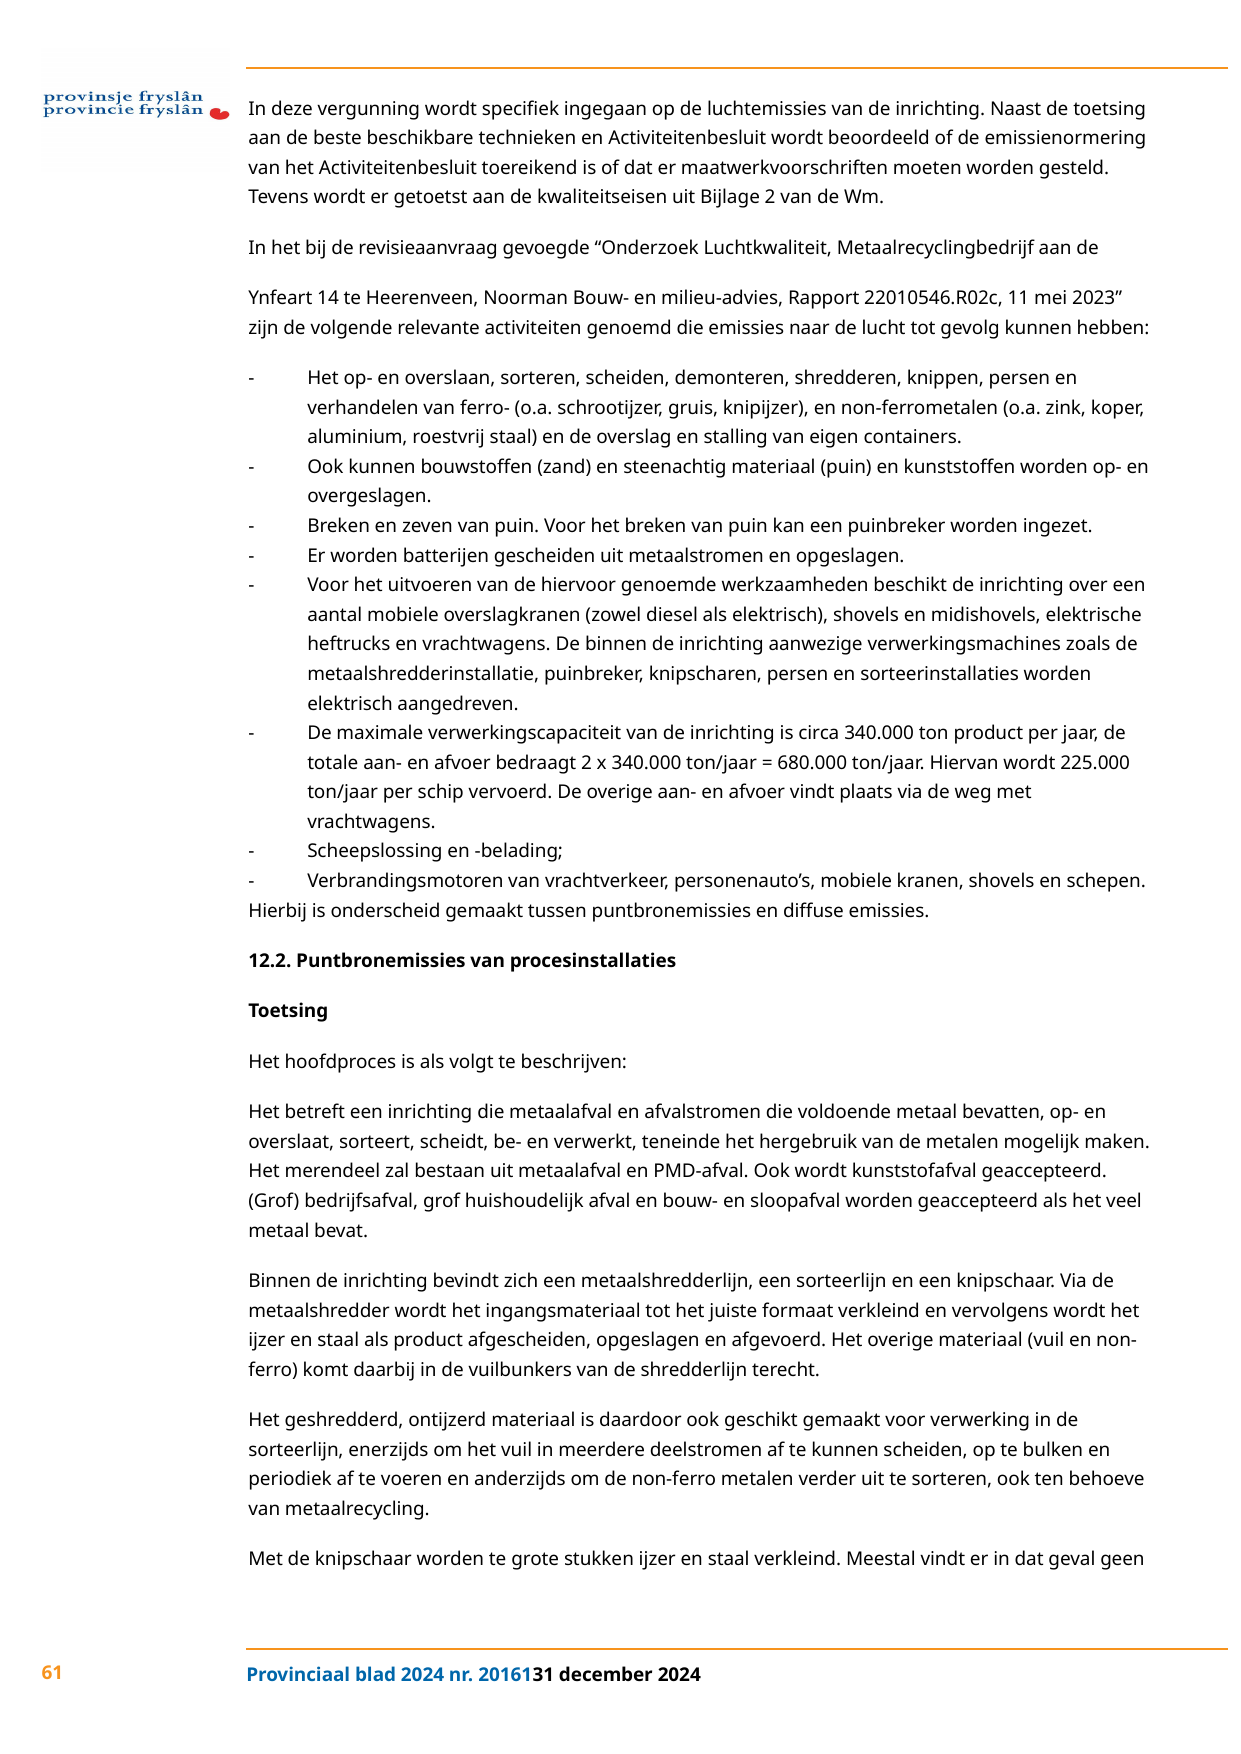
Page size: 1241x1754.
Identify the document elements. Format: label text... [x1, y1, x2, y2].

list Breken en zeven van puin. Voor het breken van puin kan een puinbreker worden ingezet. [248, 512, 1152, 538]
list Ook kunnen bouwstoffen (zand) en steenachtig materiaal (puin) en kunststoffen worden op- en overgeslagen. [248, 453, 1152, 508]
list Het op- en overslaan, sorteren, scheiden, demonteren, shredderen, knippen, persen en verhandelen van ferro- (o.a. schrootijzer, gruis, knipijzer), en non-ferrometalen (o.a. zink, koper, aluminium, roestvrij staal) en de overslag en stalling van eigen containers. [248, 364, 1152, 449]
text Met de knipschaar worden te grote stukken ijzer en staal verkleind. Meestal vindt er in dat geval geen [248, 1546, 1152, 1571]
text Hierbij is onderscheid gemaakt tussen puntbronemissies en diffuse emissies. [248, 897, 1152, 923]
text Het betreft een inrichting die metaalafval en afvalstromen die voldoende metaal bevatten, op- en overslaat, sorteert, scheidt, be- en verwerkt, teneinde het hergebruik van de metalen mogelijk maken. Het merendeel zal bestaan uit metaalafval en PMD-afval. Ook wordt kunststofafval geaccepteerd. (Grof) bedrijfsafval, grof huishoudelijk afval en bouw- en sloopafval worden geaccepteerd als het veel metaal bevat. [248, 1098, 1152, 1243]
text In het bij de revisieaanvraag gevoegde “Onderzoek Luchtkwaliteit, Metaalrecyclingbedrijf aan de [248, 234, 1152, 260]
list Er worden batterijen gescheiden uit metaalstromen en opgeslagen. [248, 542, 1152, 568]
list Verbrandingsmotoren van vrachtverkeer, personenauto’s, mobiele kranen, shovels en schepen. [248, 867, 1152, 893]
list Voor het uitvoeren van de hiervoor genoemde werkzaamheden beschikt de inrichting over een aantal mobiele overslagkranen (zowel diesel als elektrisch), shovels en midishovels, elektrische heftrucks en vrachtwagens. De binnen de inrichting aanwezige verwerkingsmachines zoals de metaalshredderinstallatie, puinbreker, knipscharen, persen en sorteerinstallaties worden elektrisch aangedreven. [248, 571, 1152, 716]
list Scheepslossing en -belading; [248, 838, 1152, 863]
list De maximale verwerkingscapaciteit van de inrichting is circa 340.000 ton product per jaar, de totale aan- en afvoer bedraagt 2 x 340.000 ton/jaar = 680.000 ton/jaar. Hiervan wordt 225.000 ton/jaar per schip vervoerd. De overige aan- en afvoer vindt plaats via de weg met vrachtwagens. [248, 719, 1152, 834]
picture [41, 47, 231, 172]
text Het geshredderd, ontijzerd materiaal is daardoor ook geschikt gemaakt voor verwerking in de sorteerlijn, enerzijds om het vuil in meerdere deelstromen af te kunnen scheiden, op te bulken en periodiek af te voeren en anderzijds om de non-ferro metalen verder uit te sorteren, ook ten behoeve van metaalrecycling. [248, 1406, 1152, 1521]
text 12.2. Puntbronemissies van procesinstallaties [248, 947, 1152, 973]
text Het hoofdproces is als volgt te beschrijven: [248, 1048, 1152, 1074]
text Ynfeart 14 te Heerenveen, Noorman Bouw- en milieu-advies, Rapport 22010546.R02c, 11 mei 2023” zijn de volgende relevante activiteiten genoemd die emissies naar de lucht tot gevolg kunnen hebben: [248, 284, 1152, 340]
text Binnen de inrichting bevindt zich een metaalshredderlijn, een sorteerlijn en een knipschaar. Via de metaalshredder wordt het ingangsmateriaal tot het juiste formaat verkleind en vervolgens wordt het ijzer en staal als product afgescheiden, opgeslagen en afgevoerd. Het overige materiaal (vuil en non-ferro) komt daarbij in de vuilbunkers van de shredderlijn terecht. [248, 1267, 1152, 1382]
text In deze vergunning wordt specifiek ingegaan op de luchtemissies van de inrichting. Naast de toetsing aan de beste beschikbare technieken en Activiteitenbesluit wordt beoordeeld of de emissienormering van het Activiteitenbesluit toereikend is of dat er maatwerkvoorschriften moeten worden gesteld. Tevens wordt er getoetst aan de kwaliteitseisen uit Bijlage 2 van de Wm. [248, 95, 1152, 209]
text Toetsing [248, 998, 1152, 1023]
